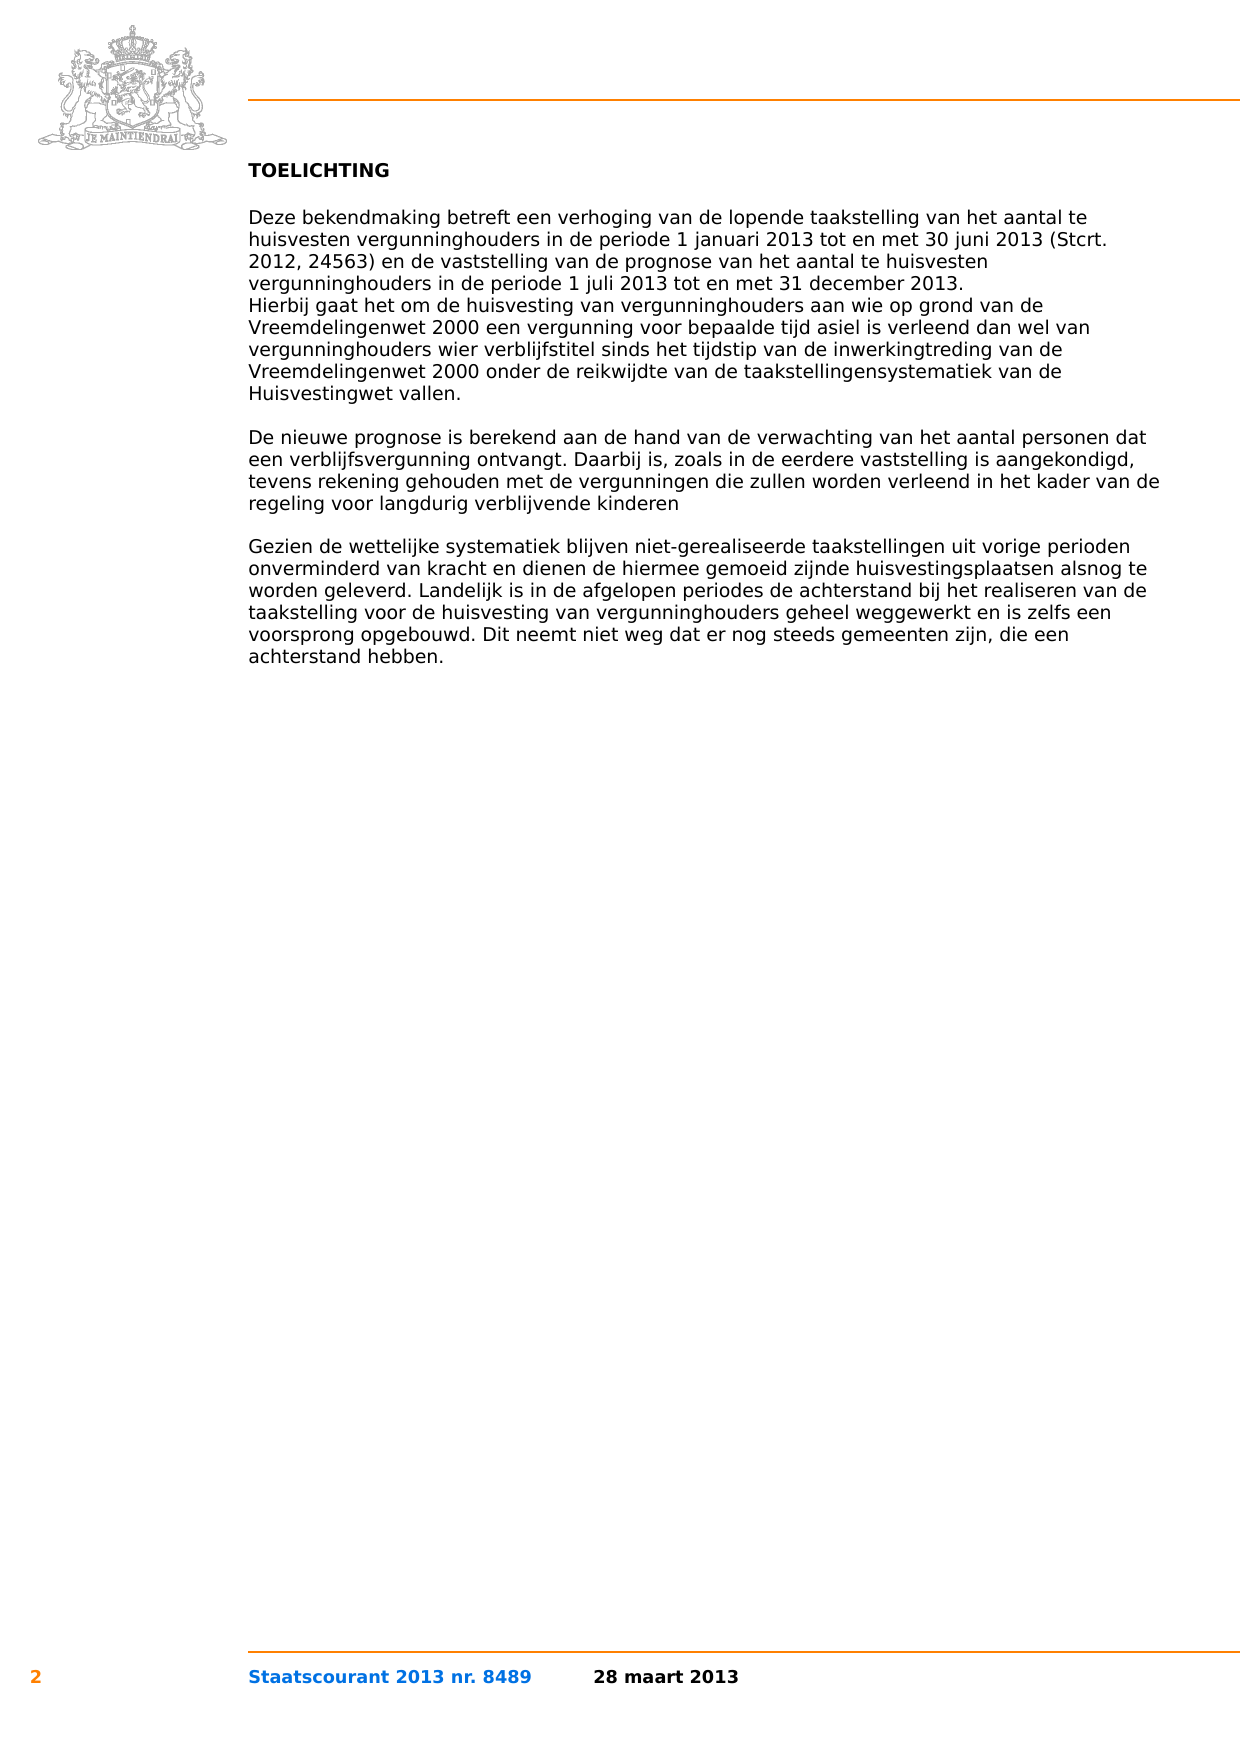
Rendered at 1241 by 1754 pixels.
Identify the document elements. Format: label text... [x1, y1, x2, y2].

picture [38, 25, 227, 150]
text De nieuwe prognose is berekend aan de hand van de verwachting van het aantal personen dat een verblijfsvergunning ontvangt. Daarbij is, zoals in de eerdere vaststelling is aangekondigd, tevens rekening gehouden met de vergunningen die zullen worden verleend in het kader van de regeling voor langdurig verblijvende kinderen [248, 427, 1163, 514]
text Deze bekendmaking betreft een verhoging van de lopende taakstelling van het aantal te huisvesten vergunninghouders in de periode 1 januari 2013 tot en met 30 juni 2013 (Stcrt. 2012, 24563) en de vaststelling van de prognose van het aantal te huisvesten vergunninghouders in de periode 1 juli 2013 tot en met 31 december 2013. [248, 207, 1163, 295]
subtitle TOELICHTING [248, 160, 1163, 182]
text Hierbij gaat het om de huisvesting van vergunninghouders aan wie op grond van de Vreemdelingenwet 2000 een vergunning voor bepaalde tijd asiel is verleend dan wel van vergunninghouders wier verblijfstitel sinds het tijdstip van de inwerkingtreding van de Vreemdelingenwet 2000 onder de reikwijdte van de taakstellingensystematiek van de Huisvestingwet vallen. [248, 295, 1163, 405]
text Gezien de wettelijke systematiek blijven niet-gerealiseerde taakstellingen uit vorige perioden onverminderd van kracht en dienen de hiermee gemoeid zijnde huisvestingsplaatsen alsnog te worden geleverd. Landelijk is in de afgelopen periodes de achterstand bij het realiseren van de taakstelling voor de huisvesting van vergunninghouders geheel weggewerkt en is zelfs een voorsprong opgebouwd. Dit neemt niet weg dat er nog steeds gemeenten zijn, die een achterstand hebben. [248, 536, 1163, 668]
